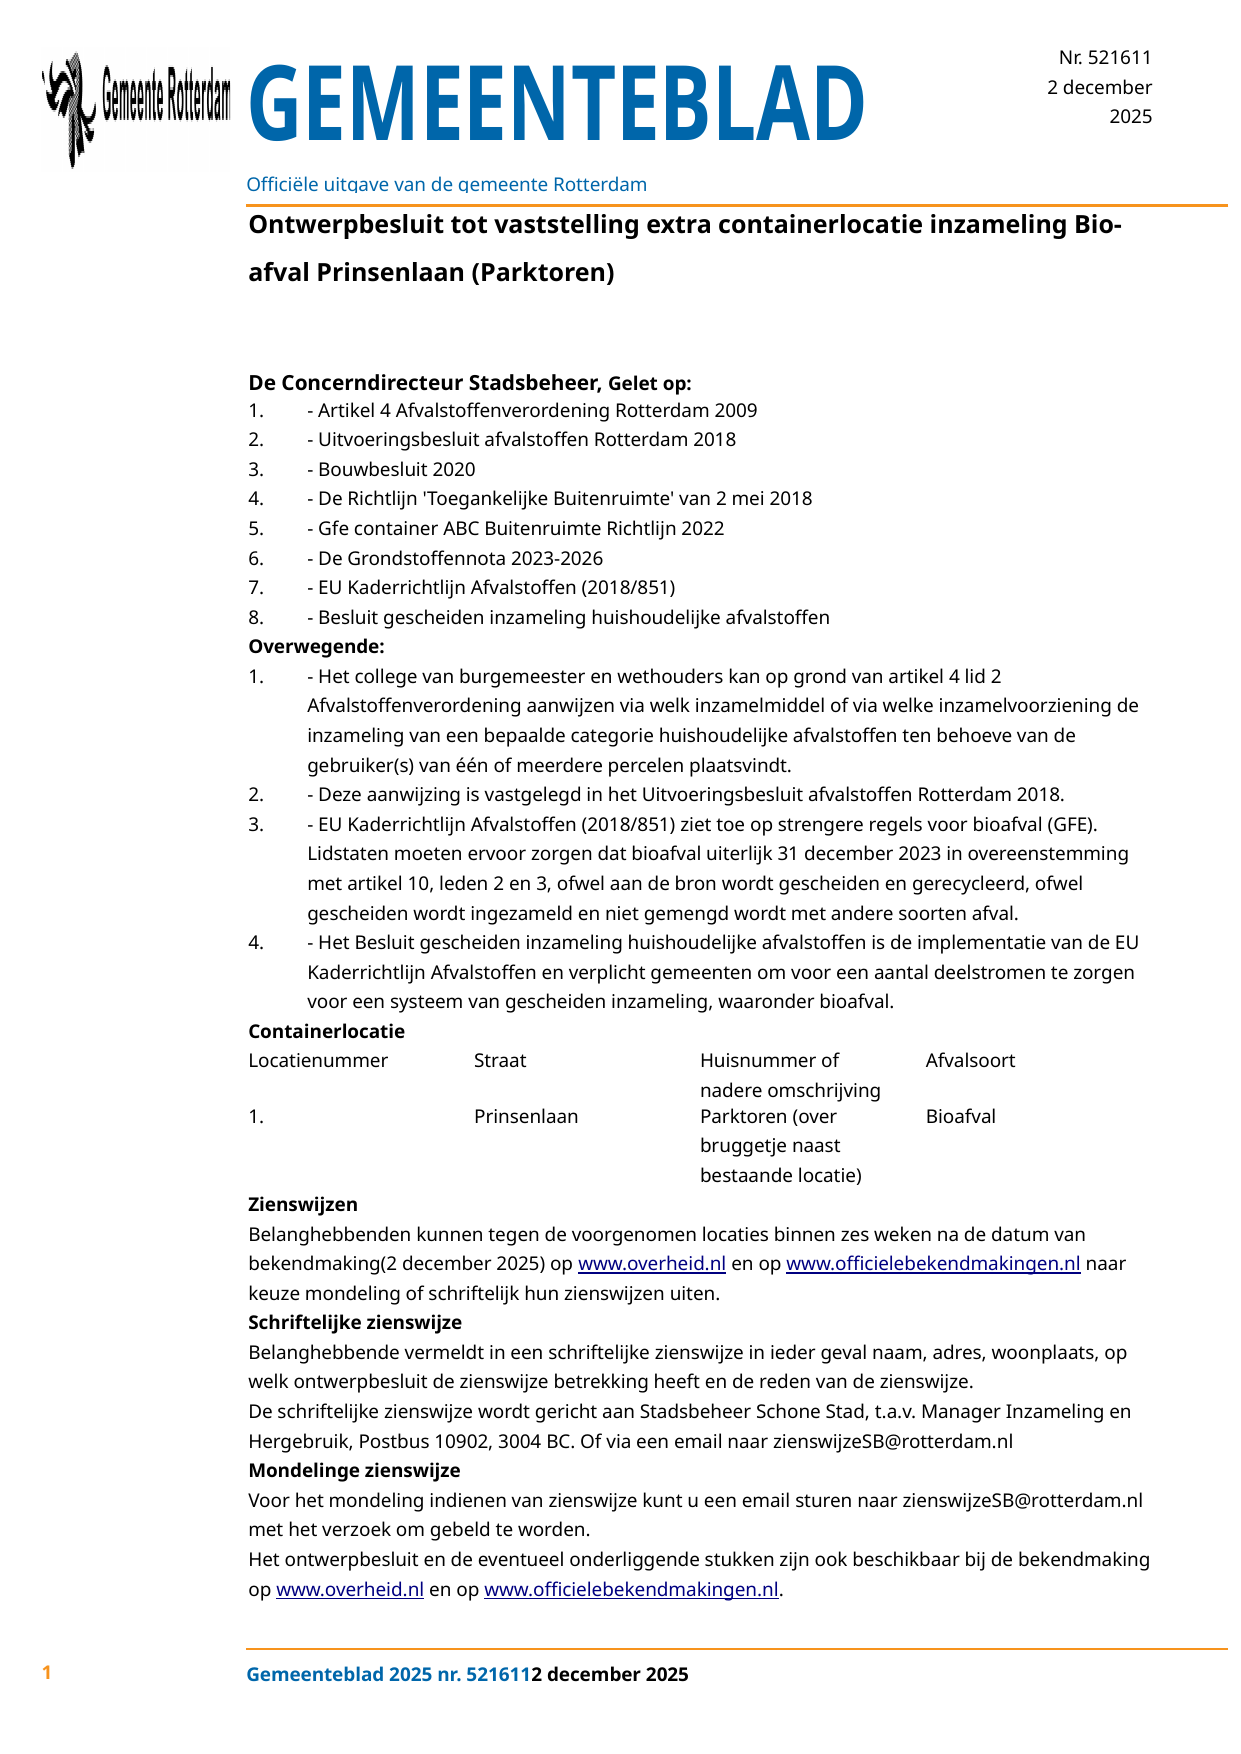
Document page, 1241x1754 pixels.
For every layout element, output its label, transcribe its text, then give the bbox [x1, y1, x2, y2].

text Belanghebbende vermeldt in een schriftelijke zienswijze in ieder geval naam, adres, woonplaats, op welk ontwerpbesluit de zienswijze betrekking heeft en de reden van de zienswijze. [248, 1339, 1152, 1394]
table_cell 1. [248, 1103, 474, 1188]
list - De Richtlijn 'Toegankelijke Buitenruimte' van 2 mei 2018 [248, 486, 1152, 511]
table_header Locatienummer [248, 1048, 474, 1103]
text Voor het mondeling indienen van zienswijze kunt u een email sturen naar zienswijzeSB@rotterdam.nl met het verzoek om gebeld te worden. [248, 1487, 1152, 1542]
text De schriftelijke zienswijze wordt gericht aan Stadsbeheer Schone Stad, t.a.v. Manager Inzameling en Hergebruik, Postbus 10902, 3004 BC. Of via een email naar zienswijzeSB@rotterdam.nl [248, 1398, 1152, 1453]
list - Gfe container ABC Buitenruimte Richtlijn 2022 [248, 515, 1152, 541]
table_cell Parktoren (over bruggetje naast bestaande locatie) [700, 1103, 926, 1188]
text Zienswijzen [248, 1191, 1152, 1217]
list - De Grondstoffennota 2023-2026 [248, 545, 1152, 570]
list - Artikel 4 Afvalstoffenverordening Rotterdam 2009 [248, 397, 1152, 422]
text Het ontwerpbesluit en de eventueel onderliggende stukken zijn ook beschikbaar bij de bekendmaking op www.overheid.nl en op www.officielebekendmakingen.nl. [248, 1546, 1152, 1601]
text Containerlocatie [248, 1018, 1152, 1044]
table_header Straat [474, 1048, 700, 1103]
table_cell Bioafval [926, 1103, 1152, 1188]
list - Uitvoeringsbesluit afvalstoffen Rotterdam 2018 [248, 426, 1152, 452]
text Schriftelijke zienswijze [248, 1309, 1152, 1335]
list - Besluit gescheiden inzameling huishoudelijke afvalstoffen [248, 604, 1152, 629]
table_cell Prinsenlaan [474, 1103, 700, 1188]
table_header Afvalsoort [926, 1048, 1152, 1103]
list - Deze aanwijzing is vastgelegd in het Uitvoeringsbesluit afvalstoffen Rotterdam 2018. [248, 781, 1152, 807]
text Mondelinge zienswijze [248, 1457, 1152, 1483]
list - EU Kaderrichtlijn Afvalstoffen (2018/851) ziet toe op strengere regels voor bioafval (GFE). Lidstaten moeten ervoor zorgen dat bioafval uiterlijk 31 december 2023 in overeenstemming met artikel 10, leden 2 en 3, ofwel aan de bron wordt gescheiden en gerecycleerd, ofwel gescheiden wordt ingezameld en niet gemengd wordt met andere soorten afval. [248, 811, 1152, 925]
list - Het Besluit gescheiden inzameling huishoudelijke afvalstoffen is de implementatie van de EU Kaderrichtlijn Afvalstoffen en verplicht gemeenten om voor een aantal deelstromen te zorgen voor een systeem van gescheiden inzameling, waaronder bioafval. [248, 929, 1152, 1014]
list - Bouwbesluit 2020 [248, 456, 1152, 482]
text Overwegende: [248, 633, 1152, 659]
text Belanghebbenden kunnen tegen de voorgenomen locaties binnen zes weken na de datum van bekendmaking(2 december 2025) op www.overheid.nl en op www.officielebekendmakingen.nl naar keuze mondeling of schriftelijk hun zienswijzen uiten. [248, 1221, 1152, 1306]
table_header Huisnummer of nadere omschrijving [700, 1048, 926, 1103]
list - EU Kaderrichtlijn Afvalstoffen (2018/851) [248, 574, 1152, 600]
text Ontwerpbesluit tot vaststelling extra containerlocatie inzameling Bio-afval Prinsenlaan (Parktoren) [248, 207, 1152, 288]
list - Het college van burgemeester en wethouders kan op grond van artikel 4 lid 2 Afvalstoffenverordening aanwijzen via welk inzamelmiddel of via welke inzamelvoorziening de inzameling van een bepaalde categorie huishoudelijke afvalstoffen ten behoeve van de gebruiker(s) van één of meerdere percelen plaatsvindt. [248, 663, 1152, 777]
text De Concerndirecteur Stadsbeheer, Gelet op: [248, 368, 1152, 397]
picture [41, 47, 231, 172]
